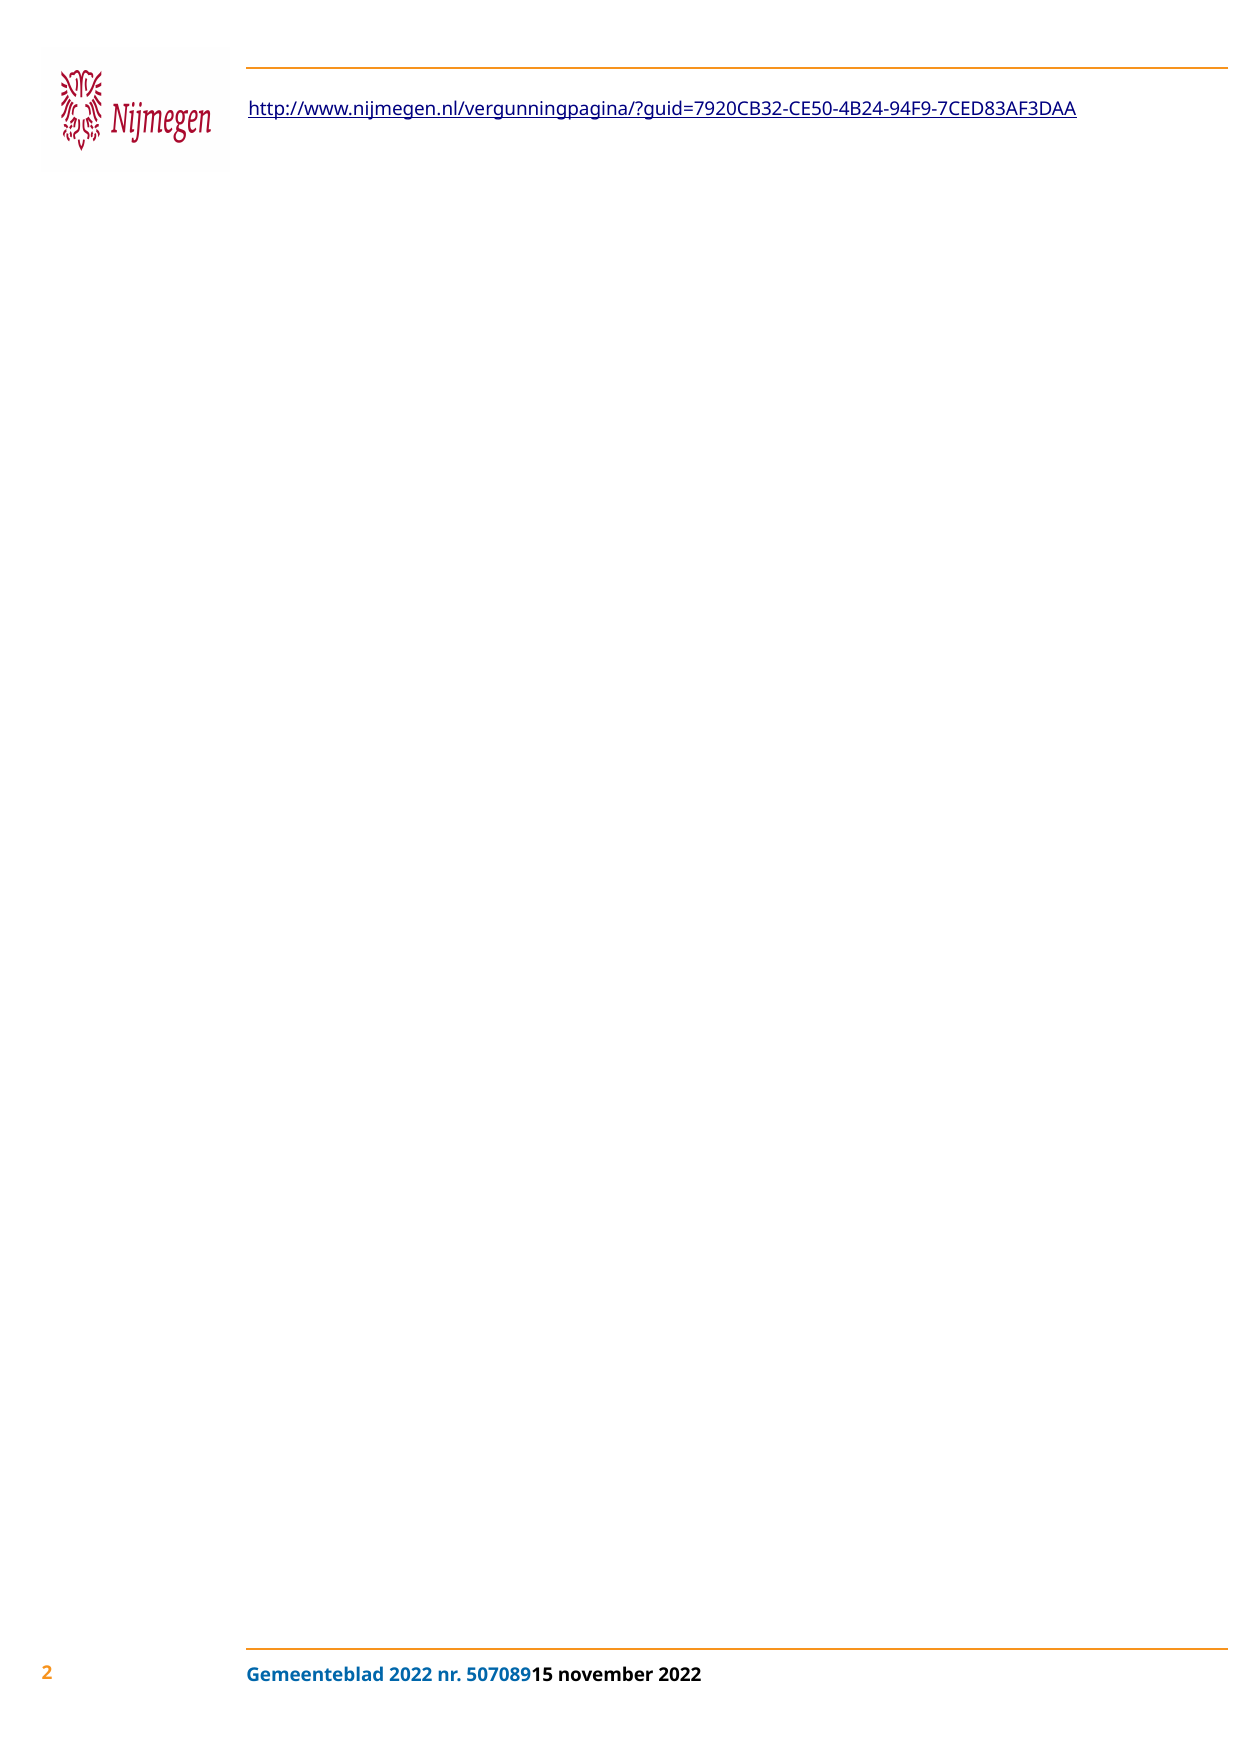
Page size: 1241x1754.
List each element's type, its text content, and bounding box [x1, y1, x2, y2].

picture [41, 47, 231, 172]
text http://www.nijmegen.nl/vergunningpagina/?guid=7920CB32-CE50-4B24-94F9-7CED83AF3DAA [248, 95, 1152, 121]
